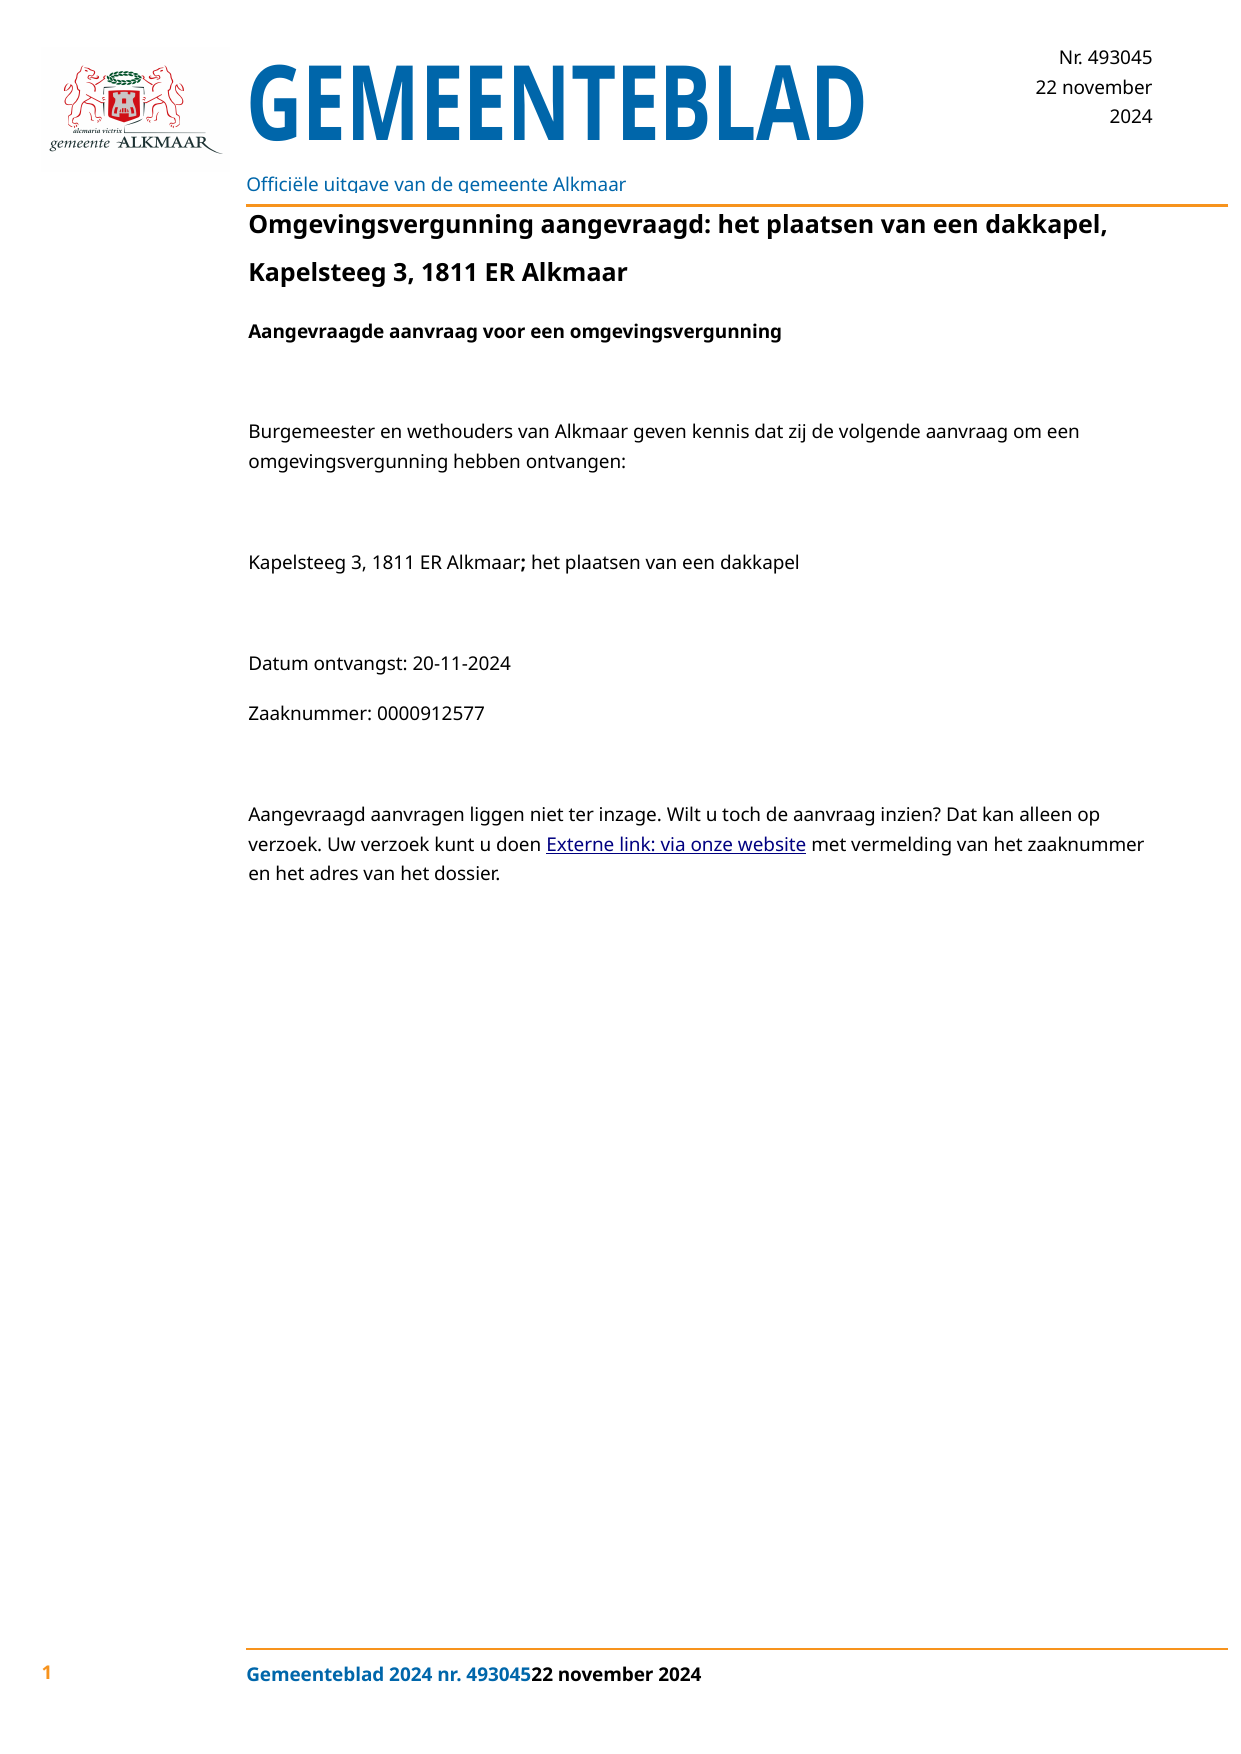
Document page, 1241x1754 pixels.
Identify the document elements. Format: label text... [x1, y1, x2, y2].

text Datum ontvangst: 20-11-2024 [248, 650, 1152, 676]
text Aangevraagde aanvraag voor een omgevingsvergunning [248, 318, 1152, 344]
text Zaaknummer: 0000912577 [248, 700, 1152, 726]
text Burgemeester en wethouders van Alkmaar geven kennis dat zij de volgende aanvraag om een omgevingsvergunning hebben ontvangen: [248, 419, 1152, 474]
text Aangevraagd aanvragen liggen niet ter inzage. Wilt u toch de aanvraag inzien? Dat kan alleen op verzoek. Uw verzoek kunt u doen Externe link: via onze website met vermelding van het zaaknummer en het adres van het dossier. [248, 801, 1152, 886]
text Omgevingsvergunning aangevraagd: het plaatsen van een dakkapel, Kapelsteeg 3, 1811 ER Alkmaar [248, 207, 1152, 288]
text Kapelsteeg 3, 1811 ER Alkmaar; het plaatsen van een dakkapel [248, 549, 1152, 575]
picture [41, 47, 231, 172]
